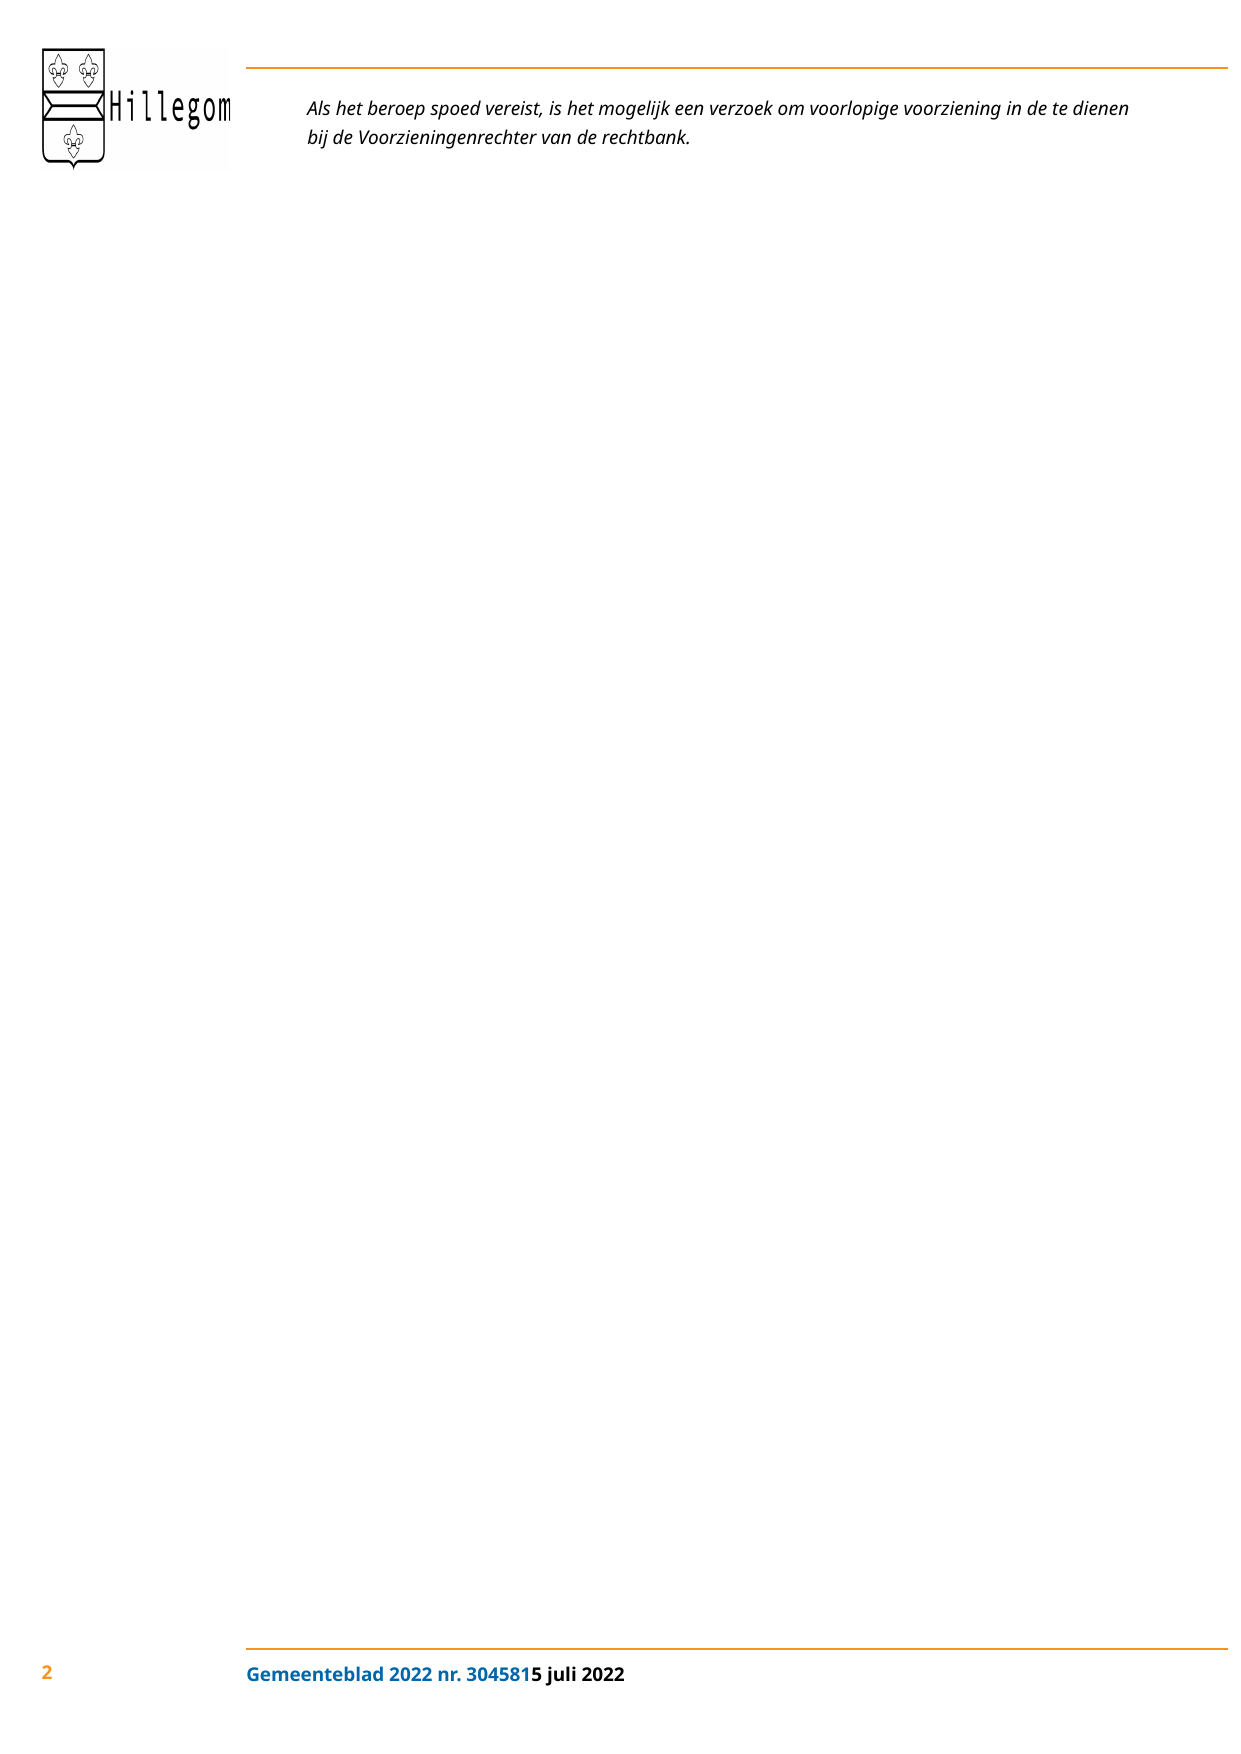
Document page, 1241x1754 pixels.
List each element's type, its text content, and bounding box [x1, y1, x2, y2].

picture [41, 47, 231, 172]
list Als het beroep spoed vereist, is het mogelijk een verzoek om voorlopige voorziening in de te dienen bij de Voorzieningenrechter van de rechtbank. [248, 95, 1152, 150]
